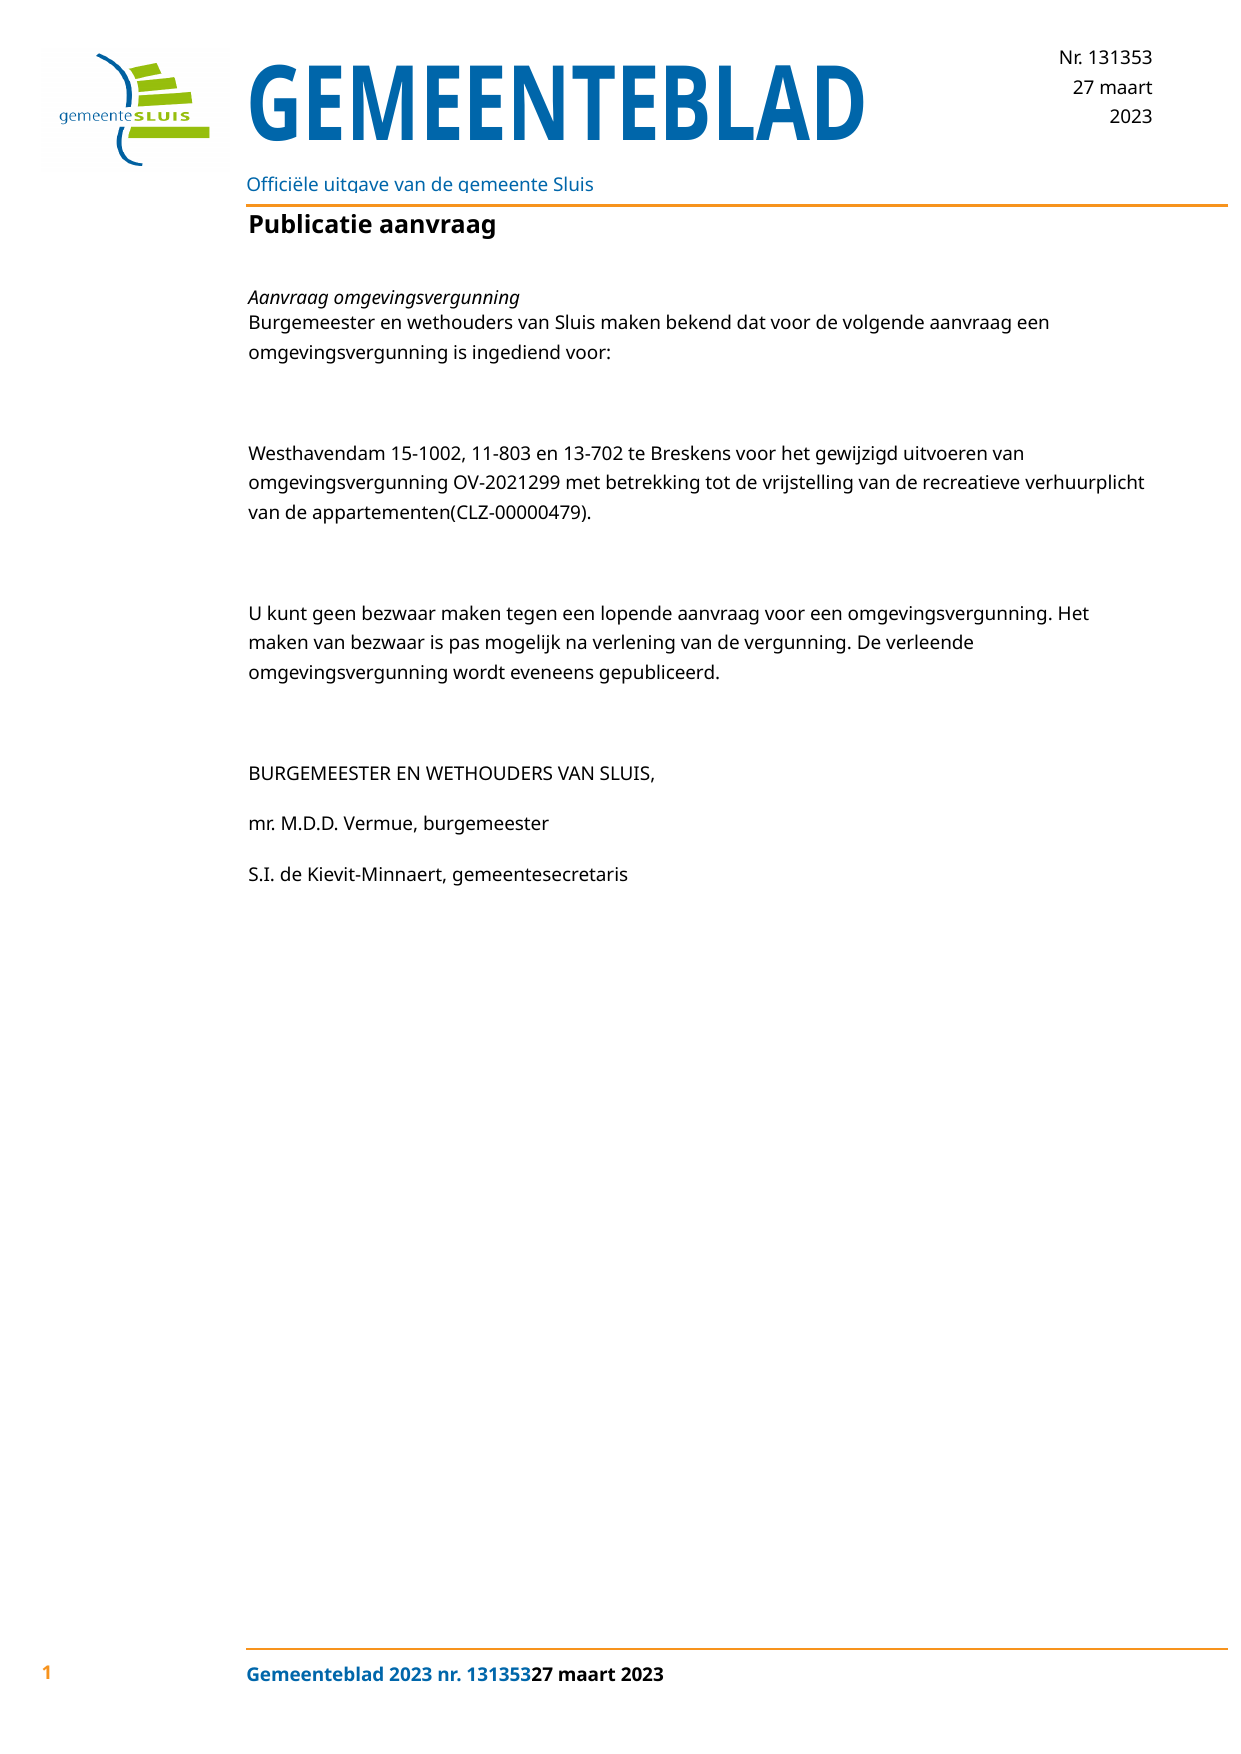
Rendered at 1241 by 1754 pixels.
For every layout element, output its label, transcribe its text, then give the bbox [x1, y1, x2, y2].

text U kunt geen bezwaar maken tegen een lopende aanvraag voor een omgevingsvergunning. Het maken van bezwaar is pas mogelijk na verlening van de vergunning. De verleende omgevingsvergunning wordt eveneens gepubliceerd. [248, 600, 1152, 685]
text Aanvraag omgevingsvergunning [248, 284, 1152, 309]
picture [41, 47, 231, 172]
text Publicatie aanvraag [248, 207, 1152, 241]
text S.I. de Kievit-Minnaert, gemeentesecretaris [248, 861, 1152, 887]
text BURGEMEESTER EN WETHOUDERS VAN SLUIS, [248, 760, 1152, 786]
text Westhavendam 15-1002, 11-803 en 13-702 te Breskens voor het gewijzigd uitvoeren van omgevingsvergunning OV-2021299 met betrekking tot de vrijstelling van de recreatieve verhuurplicht van de appartementen(CLZ-00000479). [248, 440, 1152, 525]
text Burgemeester en wethouders van Sluis maken bekend dat voor de volgende aanvraag een omgevingsvergunning is ingediend voor: [248, 309, 1152, 365]
text mr. M.D.D. Vermue, burgemeester [248, 810, 1152, 836]
